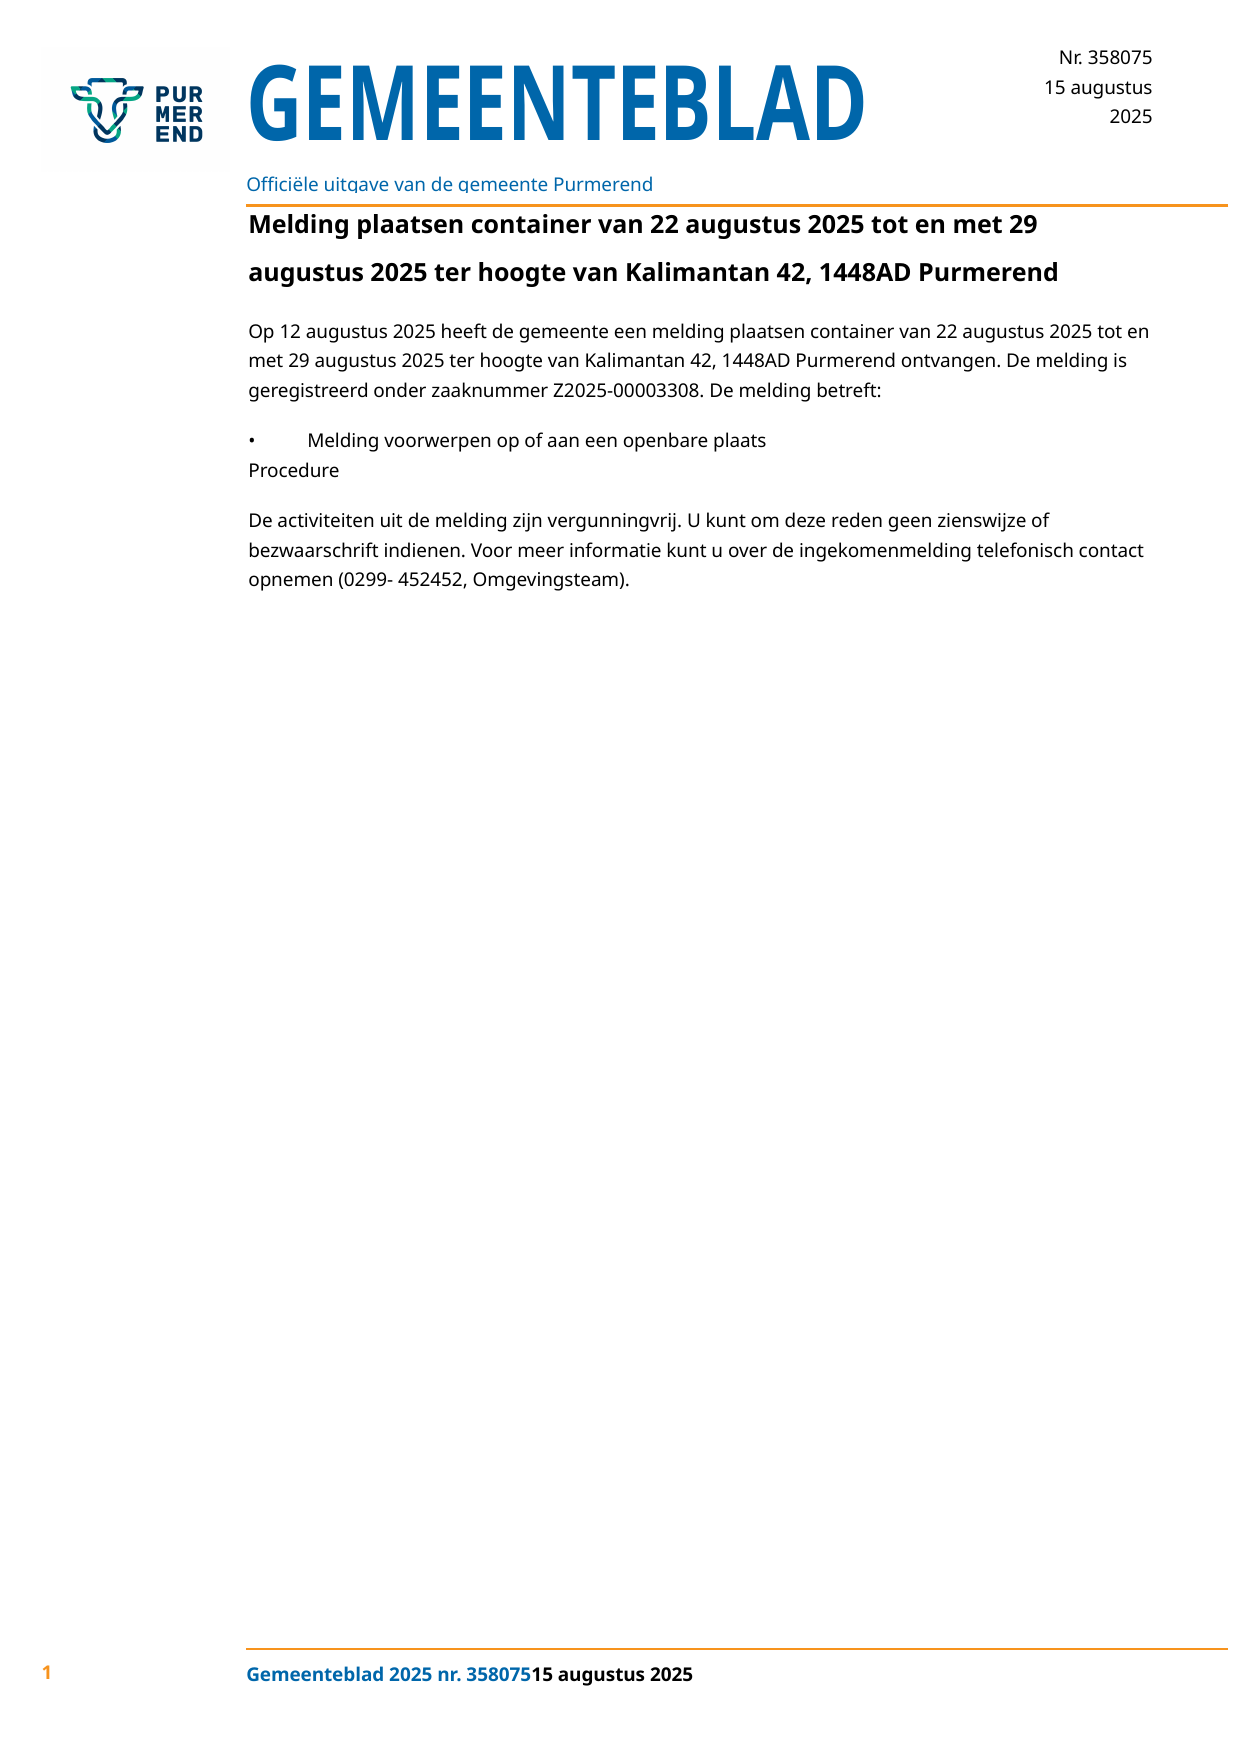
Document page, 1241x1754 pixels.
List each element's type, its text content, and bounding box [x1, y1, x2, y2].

text Procedure [248, 457, 1152, 483]
list Melding voorwerpen op of aan een openbare plaats [248, 427, 1152, 453]
picture [41, 47, 231, 172]
text Melding plaatsen container van 22 augustus 2025 tot en met 29 augustus 2025 ter hoogte van Kalimantan 42, 1448AD Purmerend [248, 207, 1152, 288]
text De activiteiten uit de melding zijn vergunningvrij. U kunt om deze reden geen zienswijze of bezwaarschrift indienen. Voor meer informatie kunt u over de ingekomenmelding telefonisch contact opnemen (0299- 452452, Omgevingsteam). [248, 507, 1152, 592]
text Op 12 augustus 2025 heeft de gemeente een melding plaatsen container van 22 augustus 2025 tot en met 29 augustus 2025 ter hoogte van Kalimantan 42, 1448AD Purmerend ontvangen. De melding is geregistreerd onder zaaknummer Z2025-00003308. De melding betreft: [248, 318, 1152, 403]
